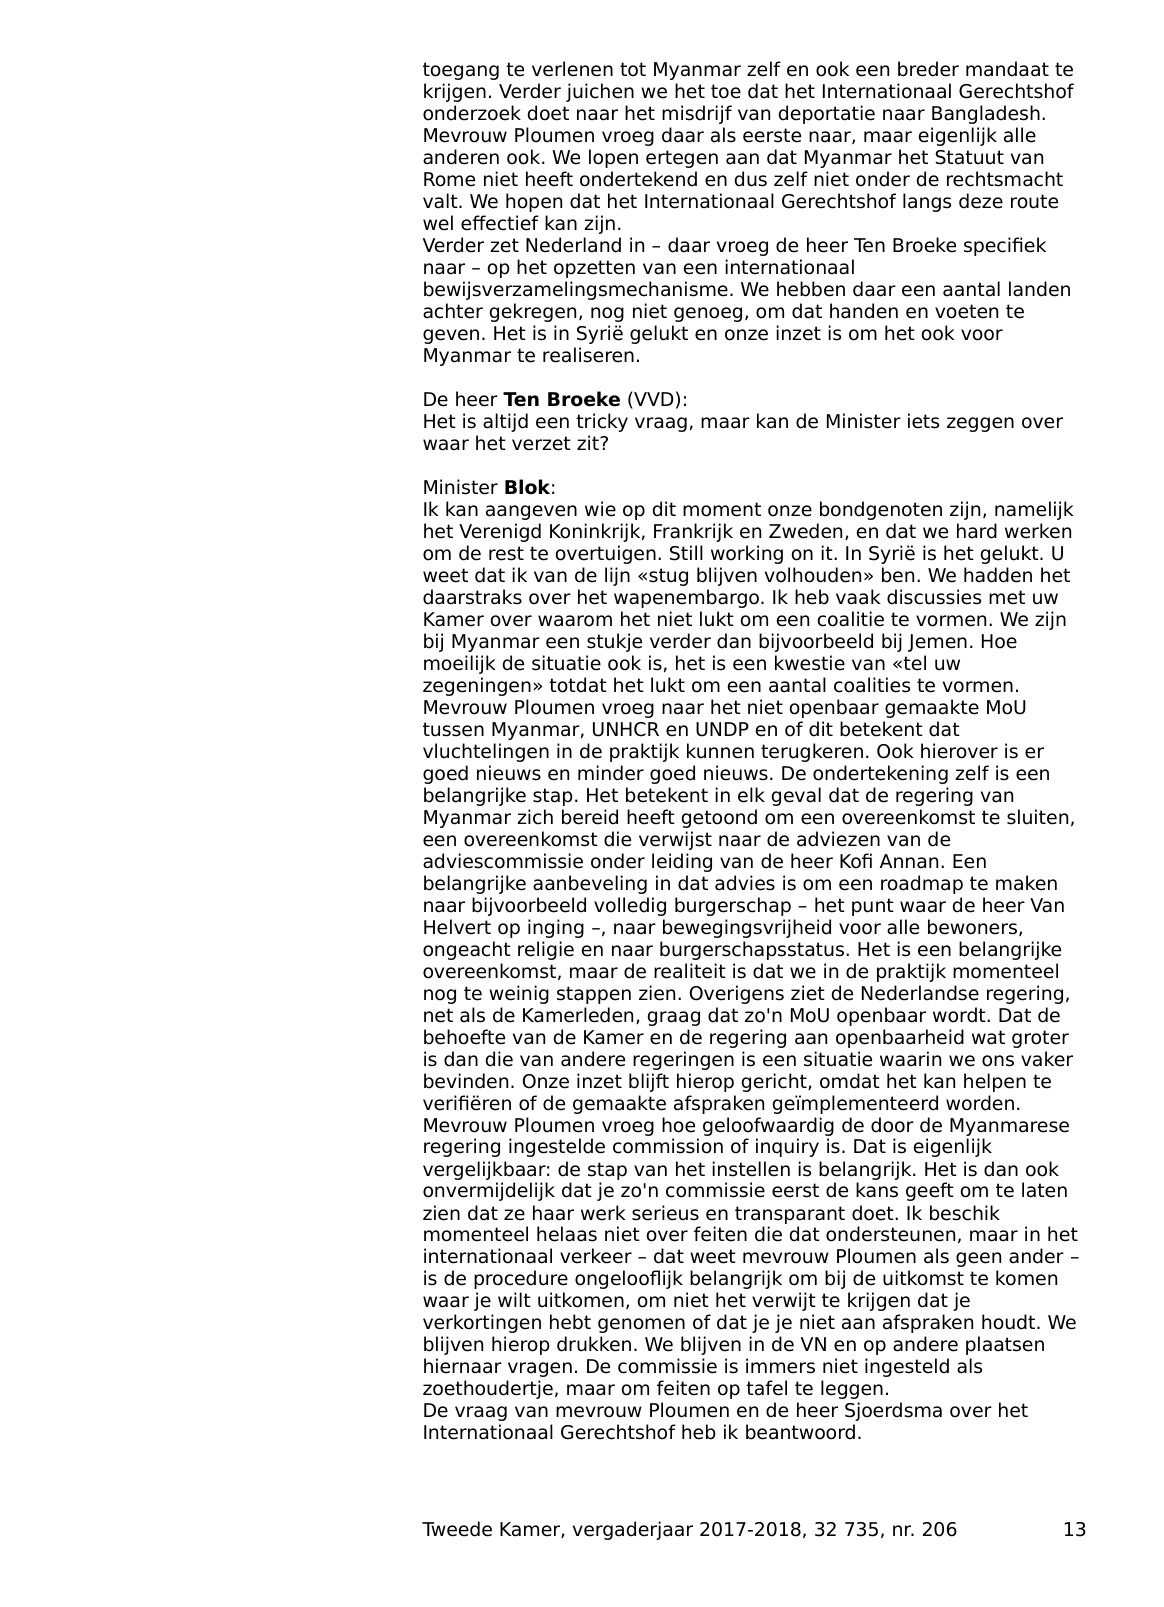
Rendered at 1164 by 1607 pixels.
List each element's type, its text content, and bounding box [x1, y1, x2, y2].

text Mevrouw Ploumen vroeg naar het niet openbaar gemaakte MoU tussen Myanmar, UNHCR en UNDP en of dit betekent dat vluchtelingen in de praktijk kunnen terugkeren. Ook hierover is er goed nieuws en minder goed nieuws. De ondertekening zelf is een belangrijke stap. Het betekent in elk geval dat de regering van Myanmar zich bereid heeft getoond om een overeenkomst te sluiten, een overeenkomst die verwijst naar de adviezen van de adviescommissie onder leiding van de heer Kofi Annan. Een belangrijke aanbeveling in dat advies is om een roadmap te maken naar bijvoorbeeld volledig burgerschap – het punt waar de heer Van Helvert op inging –, naar bewegingsvrijheid voor alle bewoners, ongeacht religie en naar burgerschapsstatus. Het is een belangrijke overeenkomst, maar de realiteit is dat we in de praktijk momenteel nog te weinig stappen zien. Overigens ziet de Nederlandse regering, net als de Kamerleden, graag dat zo'n MoU openbaar wordt. Dat de behoefte van de Kamer en de regering aan openbaarheid wat groter is dan die van andere regeringen is een situatie waarin we ons vaker bevinden. Onze inzet blijft hierop gericht, omdat het kan helpen te verifiëren of de gemaakte afspraken geïmplementeerd worden. [422, 697, 1087, 1114]
text De heer Ten Broeke (VVD): [422, 389, 1087, 411]
text Minister Blok: [422, 477, 1087, 499]
text De vraag van mevrouw Ploumen en de heer Sjoerdsma over het Internationaal Gerechtshof heb ik beantwoord. [422, 1400, 1087, 1444]
text toegang te verlenen tot Myanmar zelf en ook een breder mandaat te krijgen. Verder juichen we het toe dat het Internationaal Gerechtshof onderzoek doet naar het misdrijf van deportatie naar Bangladesh. Mevrouw Ploumen vroeg daar als eerste naar, maar eigenlijk alle anderen ook. We lopen ertegen aan dat Myanmar het Statuut van Rome niet heeft ondertekend en dus zelf niet onder de rechtsmacht valt. We hopen dat het Internationaal Gerechtshof langs deze route wel effectief kan zijn. [422, 59, 1087, 235]
text Ik kan aangeven wie op dit moment onze bondgenoten zijn, namelijk het Verenigd Koninkrijk, Frankrijk en Zweden, en dat we hard werken om de rest te overtuigen. Still working on it. In Syrië is het gelukt. U weet dat ik van de lijn «stug blijven volhouden» ben. We hadden het daarstraks over het wapenembargo. Ik heb vaak discussies met uw Kamer over waarom het niet lukt om een coalitie te vormen. We zijn bij Myanmar een stukje verder dan bijvoorbeeld bij Jemen. Hoe moeilijk de situatie ook is, het is een kwestie van «tel uw zegeningen» totdat het lukt om een aantal coalities te vormen. [422, 499, 1087, 697]
text Mevrouw Ploumen vroeg hoe geloofwaardig de door de Myanmarese regering ingestelde commission of inquiry is. Dat is eigenlijk vergelijkbaar: de stap van het instellen is belangrijk. Het is dan ook onvermijdelijk dat je zo'n commissie eerst de kans geeft om te laten zien dat ze haar werk serieus en transparant doet. Ik beschik momenteel helaas niet over feiten die dat ondersteunen, maar in het internationaal verkeer – dat weet mevrouw Ploumen als geen ander – is de procedure ongelooflijk belangrijk om bij de uitkomst te komen waar je wilt uitkomen, om niet het verwijt te krijgen dat je verkortingen hebt genomen of dat je je niet aan afspraken houdt. We blijven hierop drukken. We blijven in de VN en op andere plaatsen hiernaar vragen. De commissie is immers niet ingesteld als zoethoudertje, maar om feiten op tafel te leggen. [422, 1114, 1087, 1400]
text Verder zet Nederland in – daar vroeg de heer Ten Broeke specifiek naar – op het opzetten van een internationaal bewijsverzamelingsmechanisme. We hebben daar een aantal landen achter gekregen, nog niet genoeg, om dat handen en voeten te geven. Het is in Syrië gelukt en onze inzet is om het ook voor Myanmar te realiseren. [422, 235, 1087, 367]
text Het is altijd een tricky vraag, maar kan de Minister iets zeggen over waar het verzet zit? [422, 411, 1087, 455]
